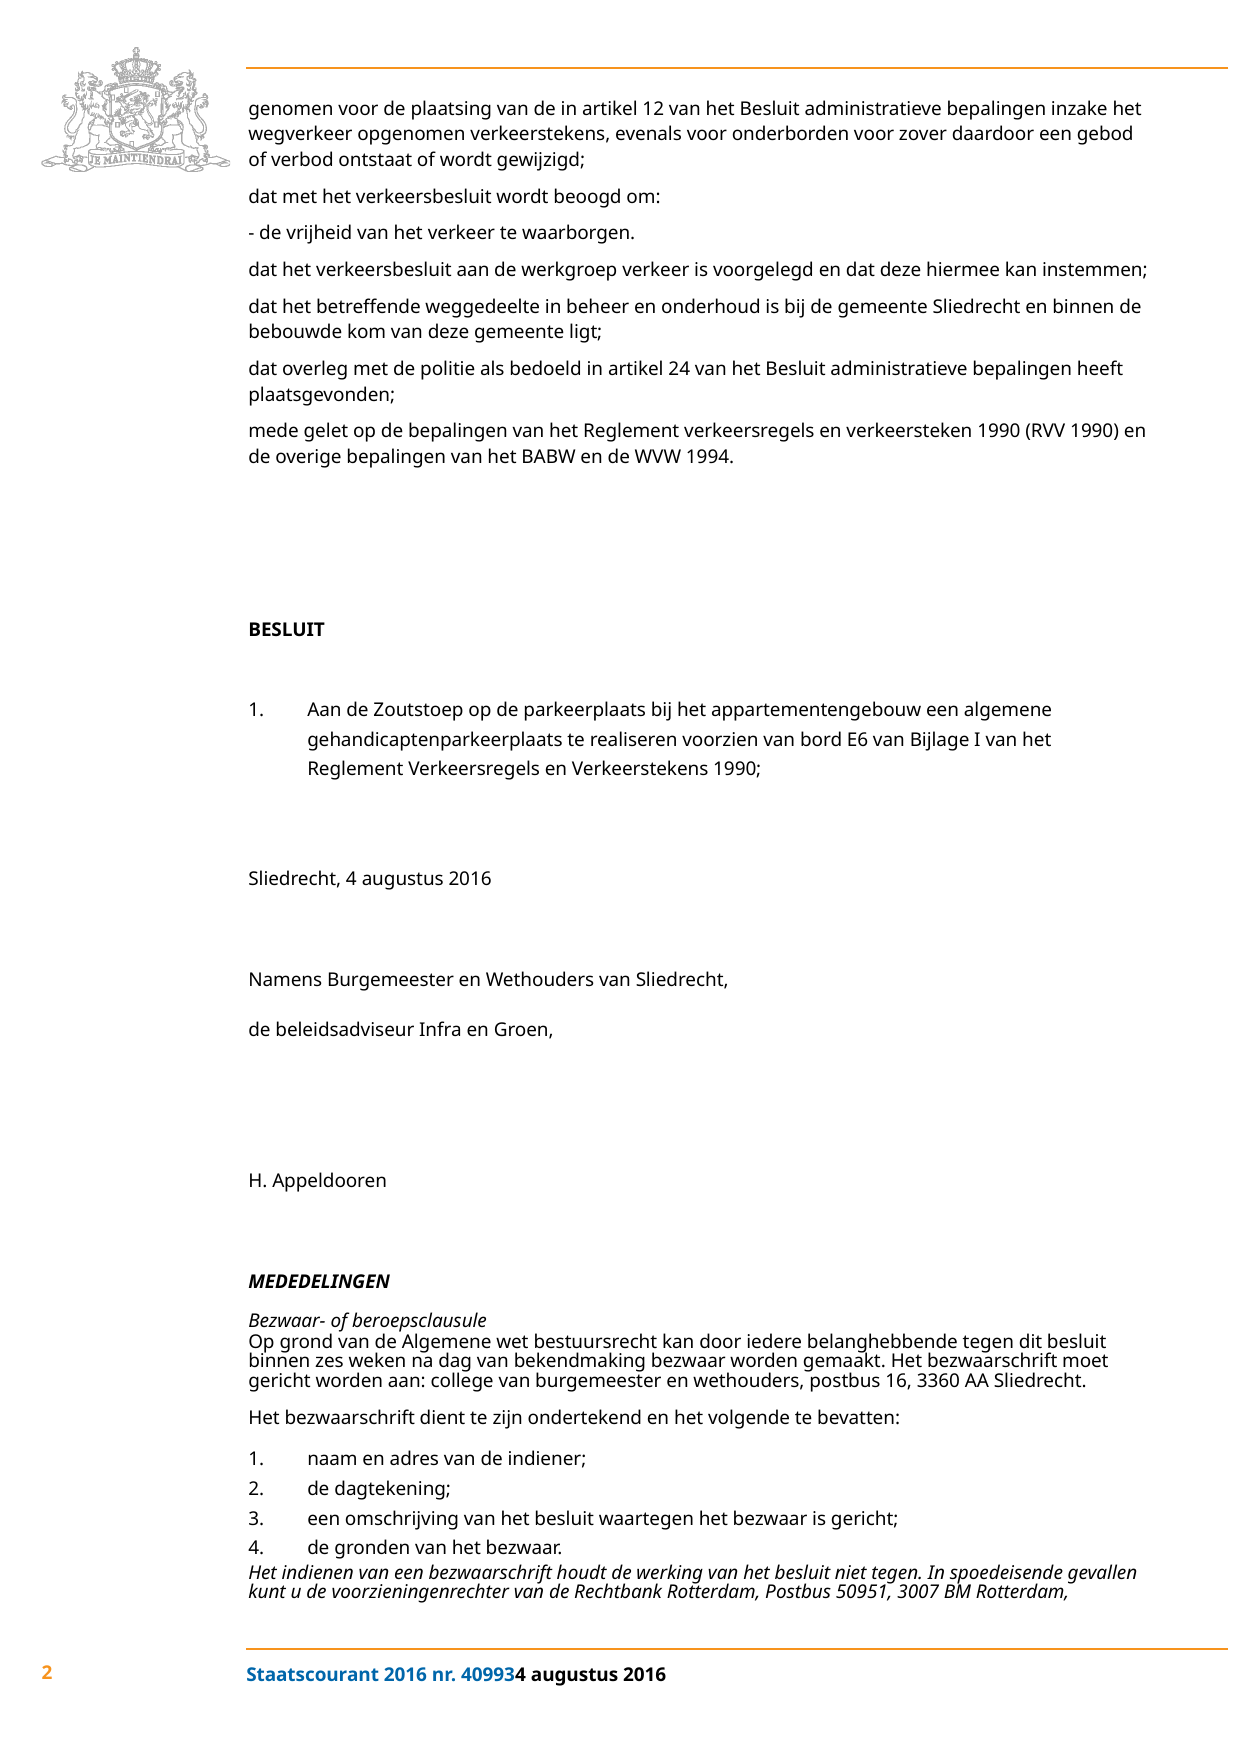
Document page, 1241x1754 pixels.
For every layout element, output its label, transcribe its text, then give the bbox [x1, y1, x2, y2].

text dat het verkeersbesluit aan de werkgroep verkeer is voorgelegd en dat deze hiermee kan instemmen; [248, 256, 1152, 282]
list de dagtekening; [248, 1475, 1152, 1501]
text Het bezwaarschrift dient te zijn ondertekend en het volgende te bevatten: [248, 1409, 1152, 1428]
text dat het betreffende weggedeelte in beheer en onderhoud is bij de gemeente Sliedrecht en binnen de bebouwde kom van deze gemeente ligt; [248, 293, 1152, 344]
list Aan de Zoutstoep op de parkeerplaats bij het appartementengebouw een algemene gehandicaptenparkeerplaats te realiseren voorzien van bord E6 van Bijlage I van het Reglement Verkeersregels en Verkeerstekens 1990; [248, 696, 1152, 781]
text Namens Burgemeester en Wethouders van Sliedrecht, [248, 966, 1152, 991]
text - de vrijheid van het verkeer te waarborgen. [248, 219, 1152, 245]
text mede gelet op de bepalingen van het Reglement verkeersregels en verkeersteken 1990 (RVV 1990) en de overige bepalingen van het BABW en de WVW 1994. [248, 418, 1152, 469]
list de gronden van het bezwaar. [248, 1534, 1152, 1560]
text dat met het verkeersbesluit wordt beoogd om: [248, 183, 1152, 209]
text de beleidsadviseur Infra en Groen, [248, 1016, 1152, 1042]
text H. Appeldooren [248, 1167, 1152, 1193]
list naam en adres van de indiener; [248, 1446, 1152, 1471]
text dat overleg met de politie als bedoeld in artikel 24 van het Besluit administratieve bepalingen heeft plaatsgevonden; [248, 355, 1152, 407]
text Bezwaar- of beroepsclausule [248, 1307, 1152, 1333]
text Op grond van de Algemene wet bestuursrecht kan door iedere belanghebbende tegen dit besluit binnen zes weken na dag van bekendmaking bezwaar worden gemaakt. Het bezwaarschrift moet gericht worden aan: college van burgemeester en wethouders, postbus 16, 3360 AA Sliedrecht. [248, 1333, 1152, 1391]
text BESLUIT [248, 616, 1152, 642]
text MEDEDELINGEN [248, 1268, 1152, 1294]
text Het indienen van een bezwaarschrift houdt de werking van het besluit niet tegen. In spoedeisende gevallen kunt u de voorzieningenrechter van de Rechtbank Rotterdam, Postbus 50951, 3007 BM Rotterdam, [248, 1564, 1152, 1602]
text Sliedrecht, 4 augustus 2016 [248, 865, 1152, 891]
list een omschrijving van het besluit waartegen het bezwaar is gericht; [248, 1505, 1152, 1531]
text genomen voor de plaatsing van de in artikel 12 van het Besluit administratieve bepalingen inzake het wegverkeer opgenomen verkeerstekens, evenals voor onderborden voor zover daardoor een gebod of verbod ontstaat of wordt gewijzigd; [248, 95, 1152, 172]
picture [41, 47, 231, 172]
